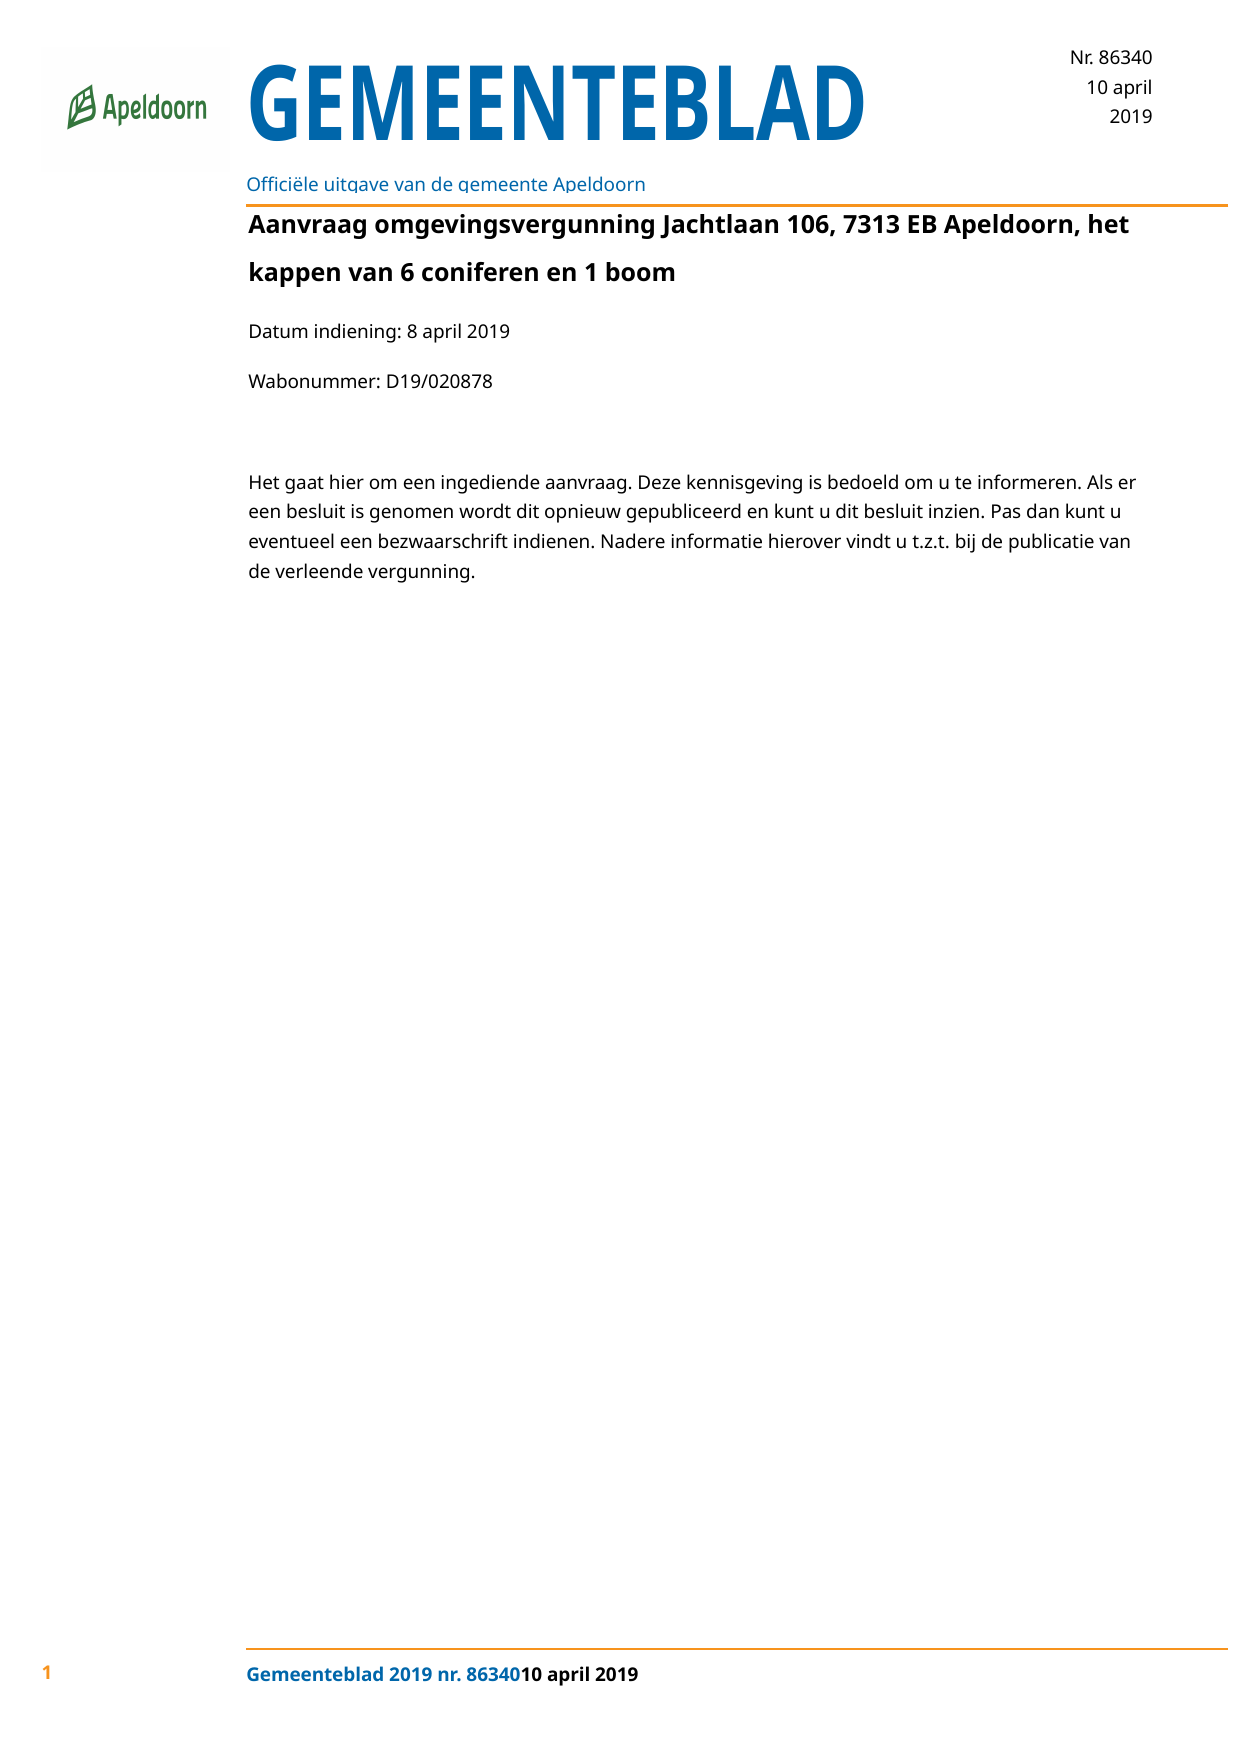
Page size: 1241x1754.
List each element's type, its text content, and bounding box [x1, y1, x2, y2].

picture [41, 47, 231, 172]
text Wabonummer: D19/020878 [248, 368, 1152, 394]
text Het gaat hier om een ingediende aanvraag. Deze kennisgeving is bedoeld om u te informeren. Als er een besluit is genomen wordt dit opnieuw gepubliceerd en kunt u dit besluit inzien. Pas dan kunt u eventueel een bezwaarschrift indienen. Nadere informatie hierover vindt u t.z.t. bij de publicatie van de verleende vergunning. [248, 469, 1152, 584]
text Datum indiening: 8 april 2019 [248, 318, 1152, 344]
text Aanvraag omgevingsvergunning Jachtlaan 106, 7313 EB Apeldoorn, het kappen van 6 coniferen en 1 boom [248, 207, 1152, 288]
